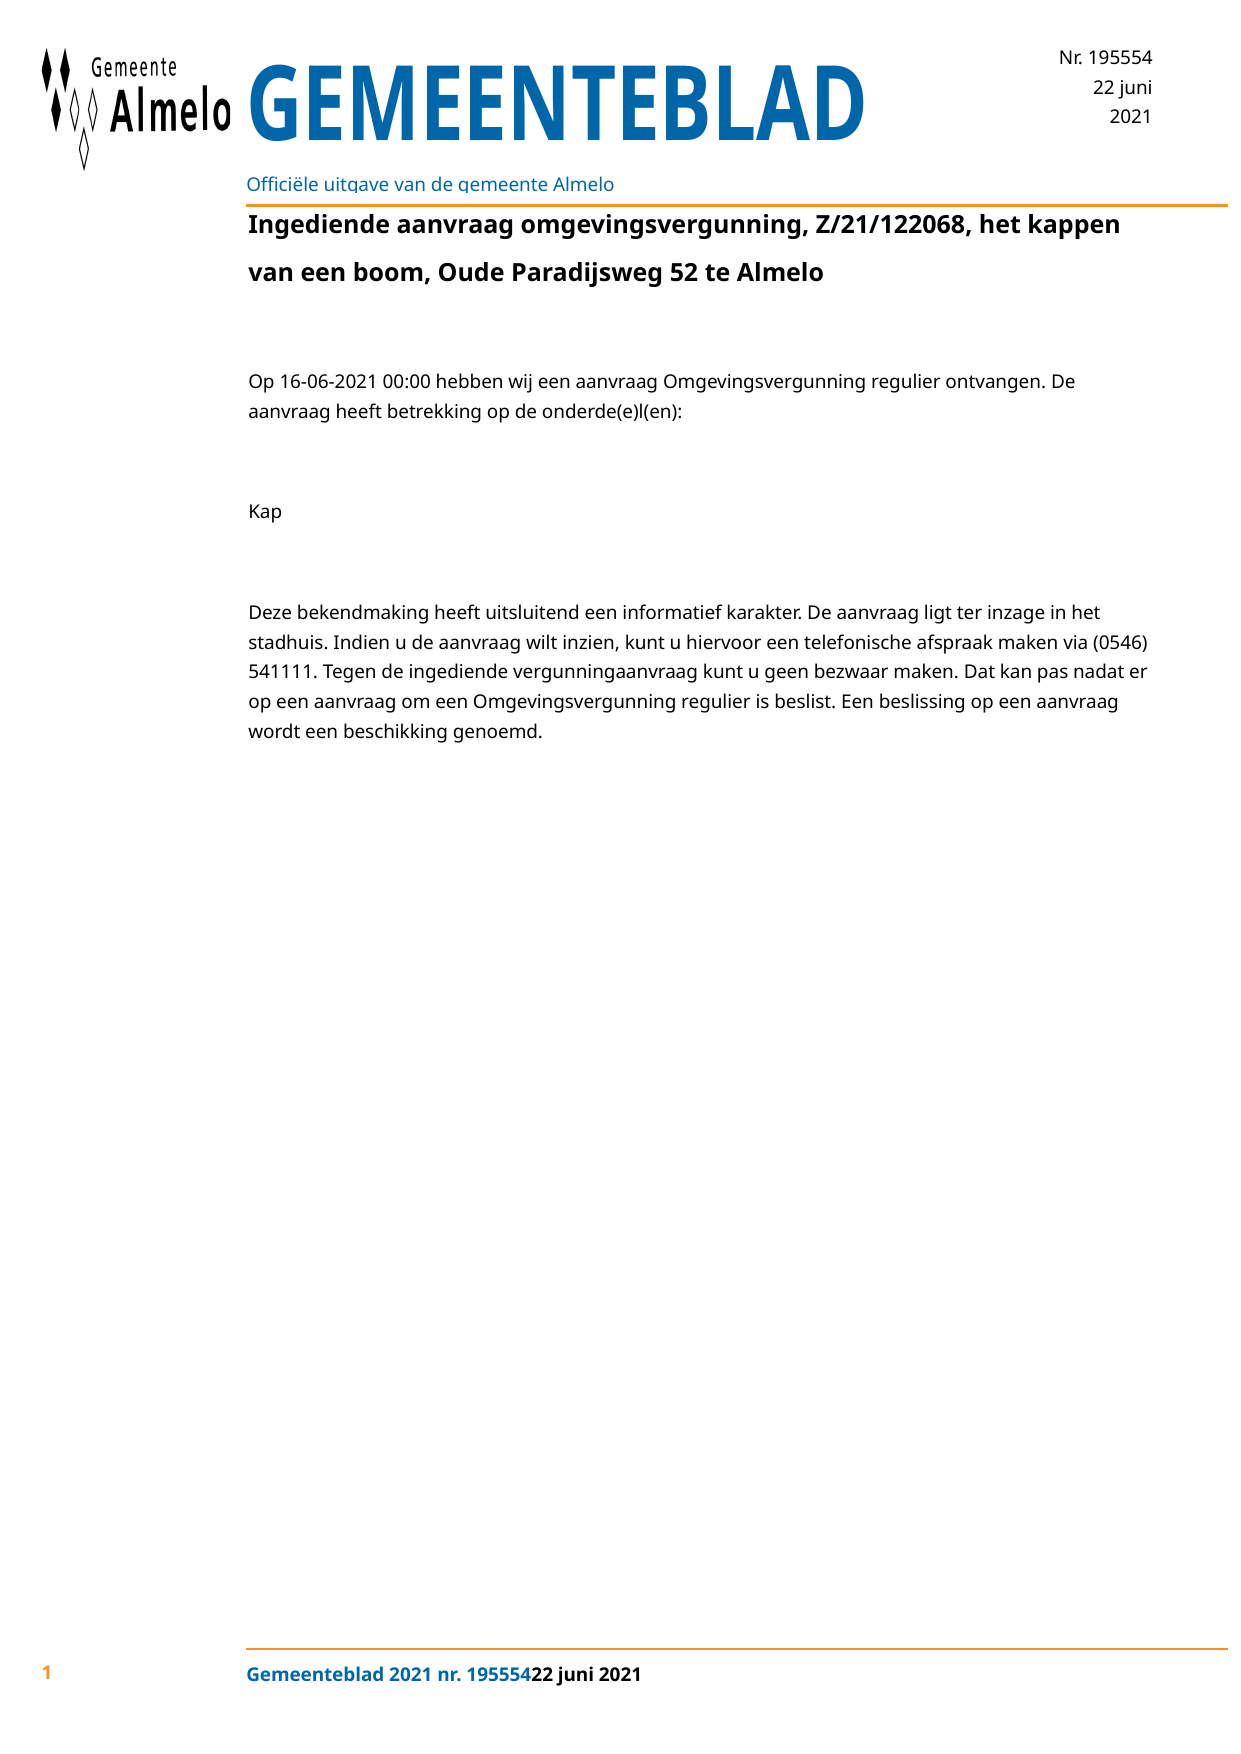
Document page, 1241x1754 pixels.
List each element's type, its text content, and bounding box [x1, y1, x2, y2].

picture [41, 47, 231, 172]
text Deze bekendmaking heeft uitsluitend een informatief karakter. De aanvraag ligt ter inzage in het stadhuis. Indien u de aanvraag wilt inzien, kunt u hiervoor een telefonische afspraak maken via (0546) 541111. Tegen de ingediende vergunningaanvraag kunt u geen bezwaar maken. Dat kan pas nadat er op een aanvraag om een Omgevingsvergunning regulier is beslist. Een beslissing op een aanvraag wordt een beschikking genoemd. [248, 599, 1152, 744]
text Ingediende aanvraag omgevingsvergunning, Z/21/122068, het kappen van een boom, Oude Paradijsweg 52 te Almelo [248, 207, 1152, 288]
text Kap [248, 499, 1152, 524]
text Op 16-06-2021 00:00 hebben wij een aanvraag Omgevingsvergunning regulier ontvangen. De aanvraag heeft betrekking op de onderde(e)l(en): [248, 368, 1152, 424]
